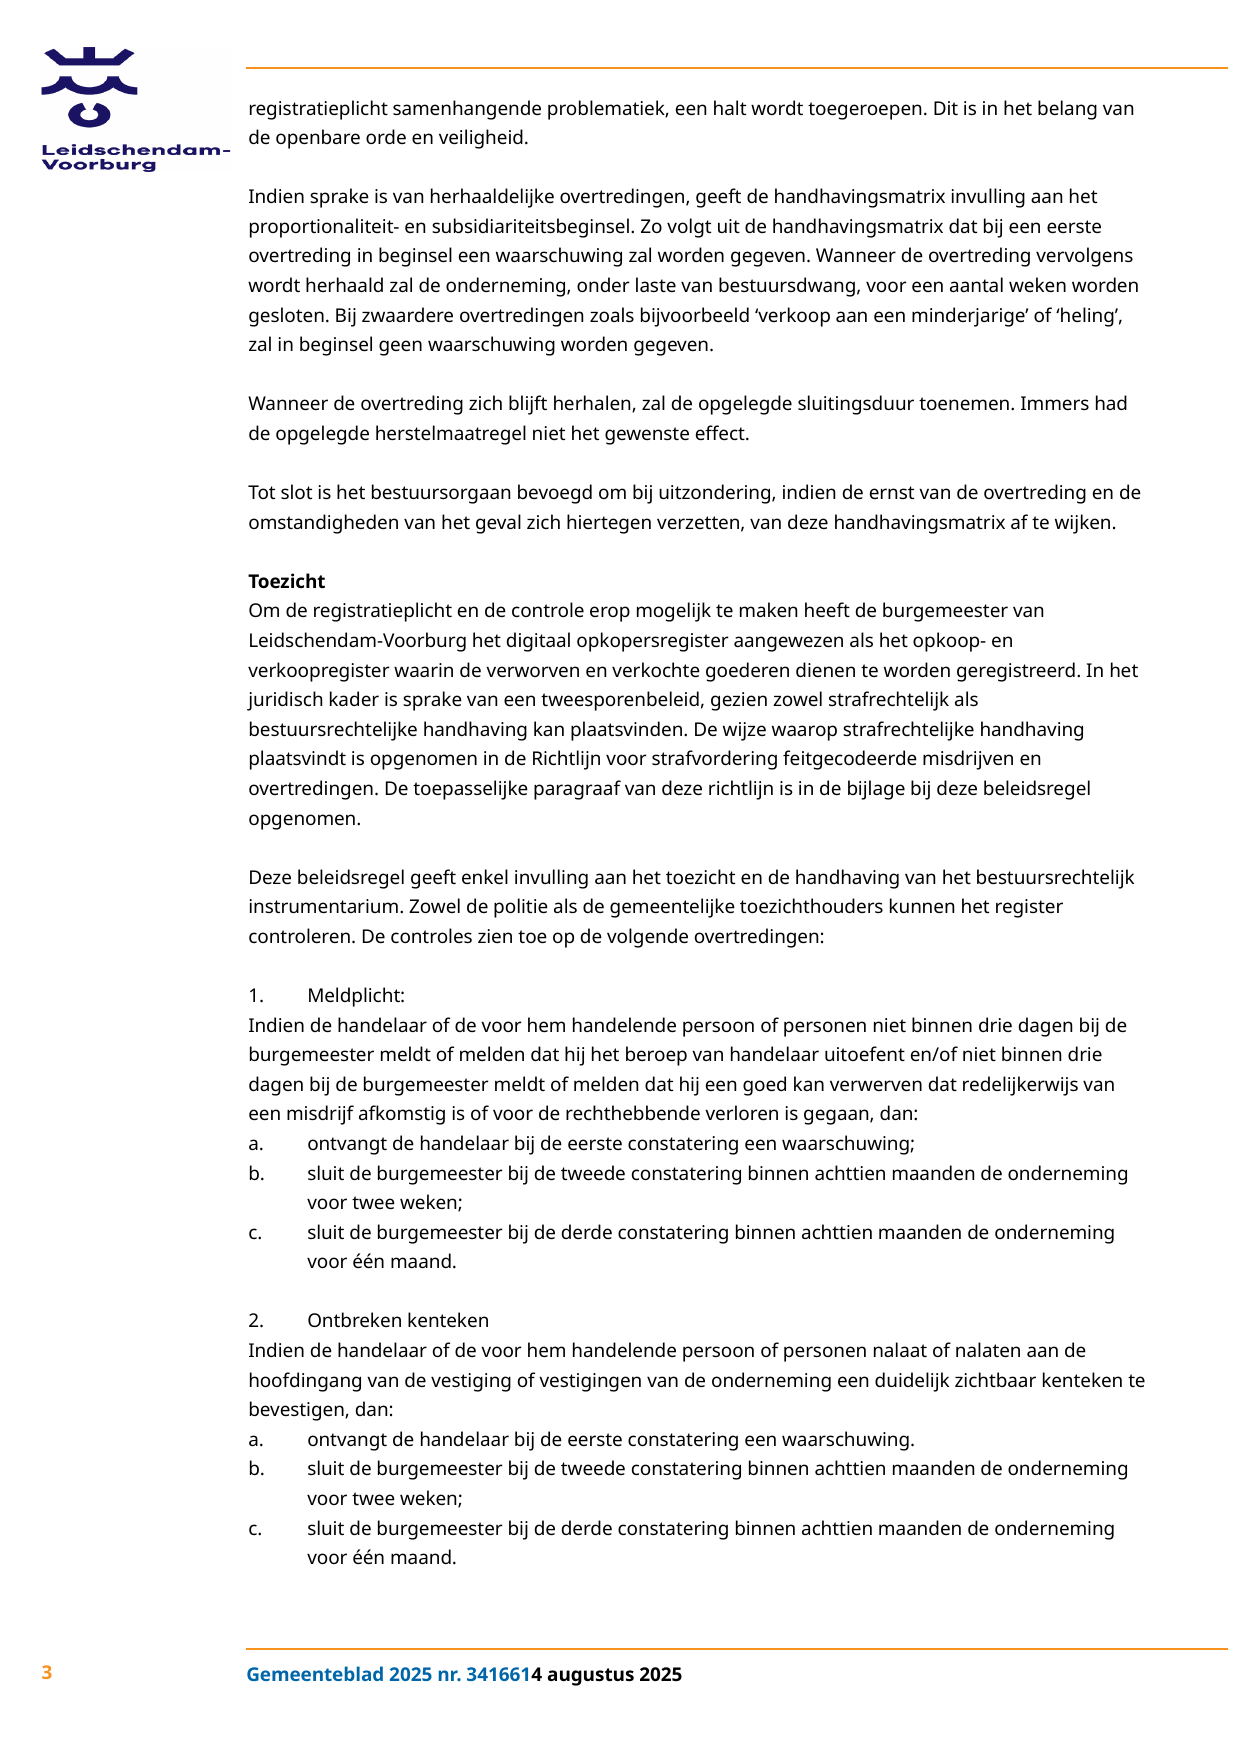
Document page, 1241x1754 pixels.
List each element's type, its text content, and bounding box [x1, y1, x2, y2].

picture [41, 47, 231, 172]
text Toezicht [248, 568, 1152, 594]
text Indien sprake is van herhaaldelijke overtredingen, geeft de handhavingsmatrix invulling aan het proportionaliteit- en subsidiariteitsbeginsel. Zo volgt uit de handhavingsmatrix dat bij een eerste overtreding in beginsel een waarschuwing zal worden gegeven. Wanneer de overtreding vervolgens wordt herhaald zal de onderneming, onder laste van bestuursdwang, voor een aantal weken worden gesloten. Bij zwaardere overtredingen zoals bijvoorbeeld ‘verkoop aan een minderjarige’ of ‘heling’, zal in beginsel geen waarschuwing worden gegeven. [248, 183, 1152, 357]
list sluit de burgemeester bij de tweede constatering binnen achttien maanden de onderneming voor twee weken; [248, 1160, 1152, 1215]
list sluit de burgemeester bij de derde constatering binnen achttien maanden de onderneming voor één maand. [248, 1515, 1152, 1570]
list Meldplicht: [248, 982, 1152, 1008]
text Wanneer de overtreding zich blijft herhalen, zal de opgelegde sluitingsduur toenemen. Immers had de opgelegde herstelmaatregel niet het gewenste effect. [248, 391, 1152, 446]
list ontvangt de handelaar bij de eerste constatering een waarschuwing. [248, 1426, 1152, 1452]
text Indien de handelaar of de voor hem handelende persoon of personen niet binnen drie dagen bij de burgemeester meldt of melden dat hij het beroep van handelaar uitoefent en/of niet binnen drie dagen bij de burgemeester meldt of melden dat hij een goed kan verwerven dat redelijkerwijs van een misdrijf afkomstig is of voor de rechthebbende verloren is gegaan, dan: [248, 1012, 1152, 1126]
list sluit de burgemeester bij de tweede constatering binnen achttien maanden de onderneming voor twee weken; [248, 1456, 1152, 1511]
text registratieplicht samenhangende problematiek, een halt wordt toegeroepen. Dit is in het belang van de openbare orde en veiligheid. [248, 95, 1152, 150]
list Ontbreken kenteken [248, 1308, 1152, 1333]
text Deze beleidsregel geeft enkel invulling aan het toezicht en de handhaving van het bestuursrechtelijk instrumentarium. Zowel de politie als de gemeentelijke toezichthouders kunnen het register controleren. De controles zien toe op de volgende overtredingen: [248, 864, 1152, 949]
list sluit de burgemeester bij de derde constatering binnen achttien maanden de onderneming voor één maand. [248, 1219, 1152, 1274]
text Tot slot is het bestuursorgaan bevoegd om bij uitzondering, indien de ernst van de overtreding en de omstandigheden van het geval zich hiertegen verzetten, van deze handhavingsmatrix af te wijken. [248, 479, 1152, 535]
text Indien de handelaar of de voor hem handelende persoon of personen nalaat of nalaten aan de hoofdingang van de vestiging of vestigingen van de onderneming een duidelijk zichtbaar kenteken te bevestigen, dan: [248, 1337, 1152, 1422]
text Om de registratieplicht en de controle erop mogelijk te maken heeft de burgemeester van Leidschendam-Voorburg het digitaal opkopersregister aangewezen als het opkoop- en verkoopregister waarin de verworven en verkochte goederen dienen te worden geregistreerd. In het juridisch kader is sprake van een tweesporenbeleid, gezien zowel strafrechtelijk als bestuursrechtelijke handhaving kan plaatsvinden. De wijze waarop strafrechtelijke handhaving plaatsvindt is opgenomen in de Richtlijn voor strafvordering feitgecodeerde misdrijven en overtredingen. De toepasselijke paragraaf van deze richtlijn is in de bijlage bij deze beleidsregel opgenomen. [248, 598, 1152, 831]
list ontvangt de handelaar bij de eerste constatering een waarschuwing; [248, 1130, 1152, 1156]
